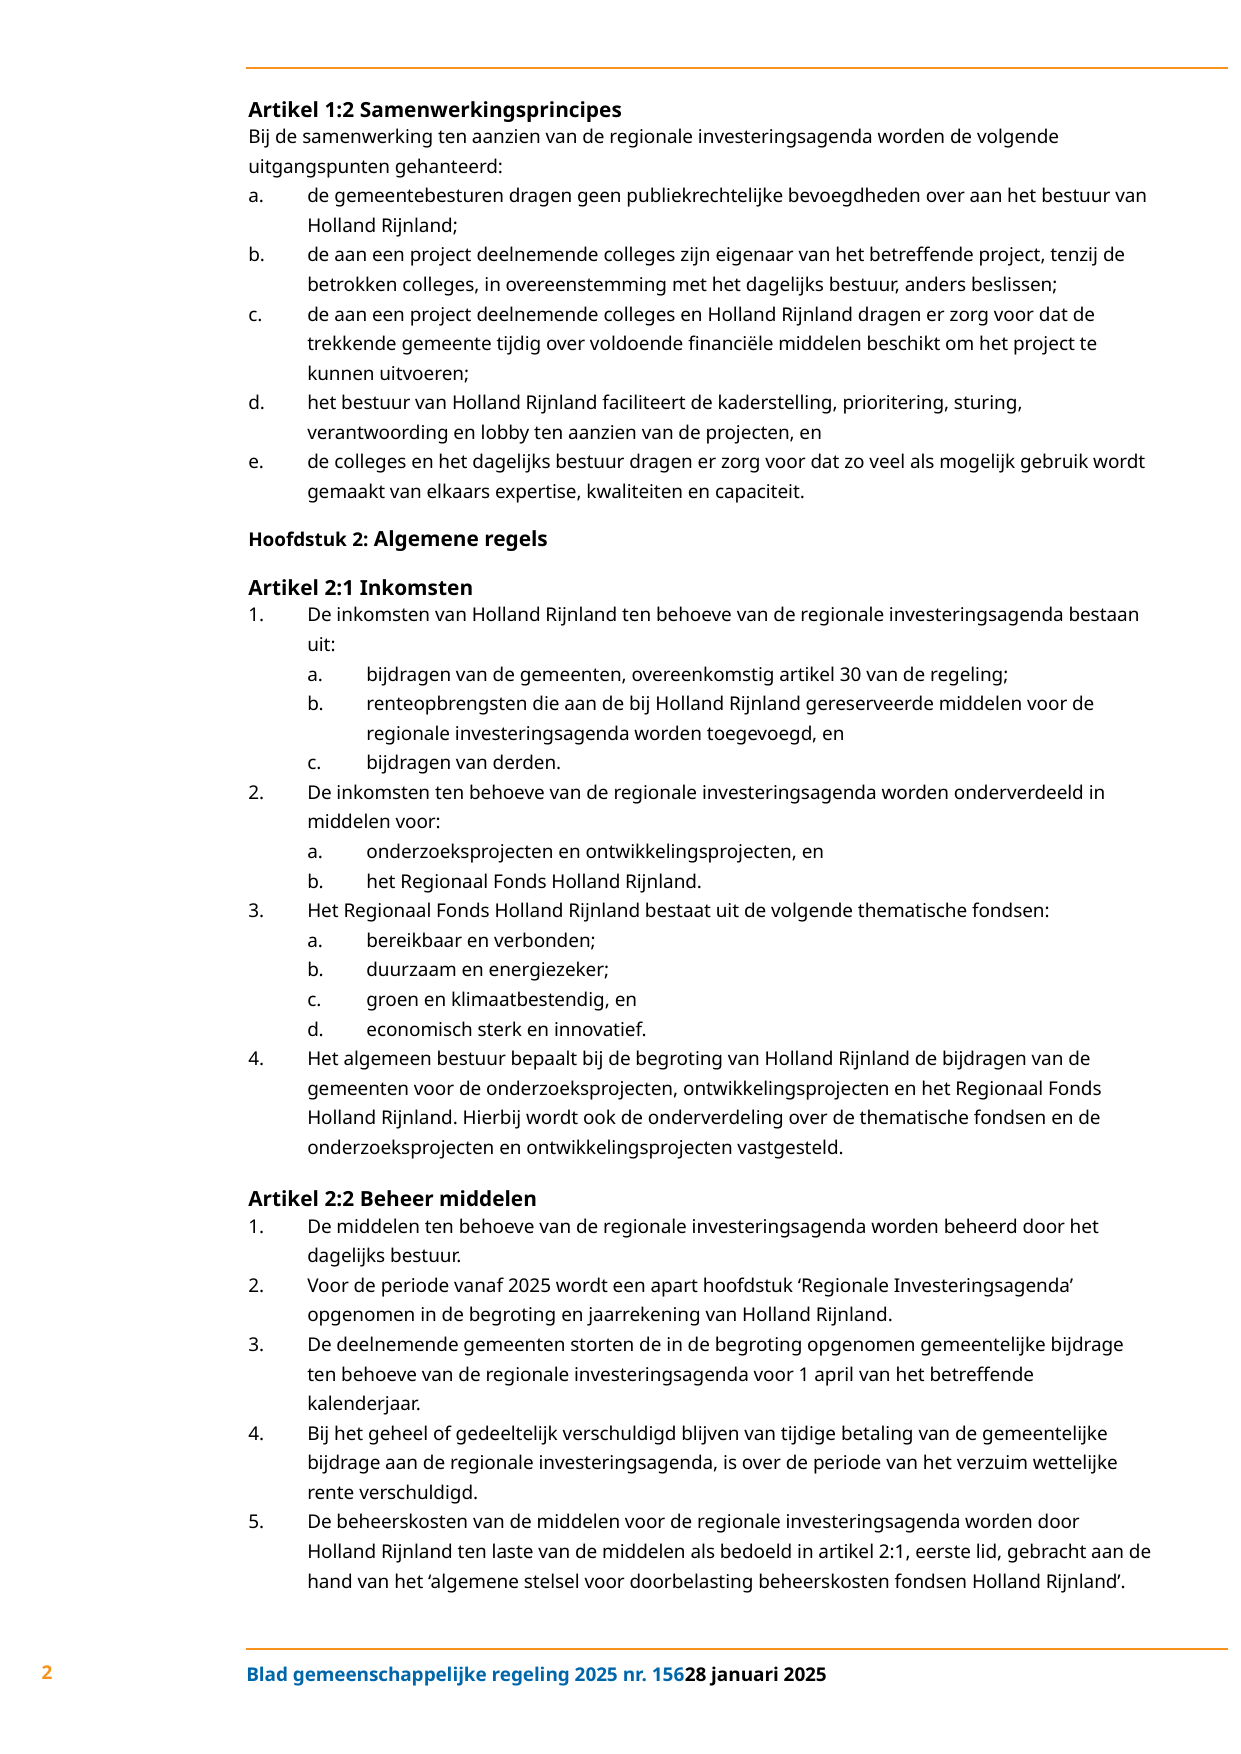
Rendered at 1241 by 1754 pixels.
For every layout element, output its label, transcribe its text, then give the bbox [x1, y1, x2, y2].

list renteopbrengsten die aan de bij Holland Rijnland gereserveerde middelen voor de regionale investeringsagenda worden toegevoegd, en [307, 690, 1152, 746]
list duurzaam en energiezeker; [307, 957, 1152, 982]
list De inkomsten ten behoeve van de regionale investeringsagenda worden onderverdeeld in middelen voor: [248, 779, 1152, 834]
list Het Regionaal Fonds Holland Rijnland bestaat uit de volgende thematische fondsen: [248, 897, 1152, 923]
list onderzoeksprojecten en ontwikkelingsprojecten, en [307, 838, 1152, 864]
list De inkomsten van Holland Rijnland ten behoeve van de regionale investeringsagenda bestaan uit: [248, 602, 1152, 657]
text Hoofdstuk 2: Algemene regels [248, 524, 1152, 552]
list de gemeentebesturen dragen geen publiekrechtelijke bevoegdheden over aan het bestuur van Holland Rijnland; [248, 182, 1152, 238]
list het bestuur van Holland Rijnland faciliteert de kaderstelling, prioritering, sturing, verantwoording en lobby ten aanzien van de projecten, en [248, 389, 1152, 445]
list het Regionaal Fonds Holland Rijnland. [307, 868, 1152, 893]
list Bij het geheel of gedeeltelijk verschuldigd blijven van tijdige betaling van de gemeentelijke bijdrage aan de regionale investeringsagenda, is over de periode van het verzuim wettelijke rente verschuldigd. [248, 1420, 1152, 1505]
text Bij de samenwerking ten aanzien van de regionale investeringsagenda worden de volgende uitgangspunten gehanteerd: [248, 123, 1152, 178]
list De deelnemende gemeenten storten de in de begroting opgenomen gemeentelijke bijdrage ten behoeve van de regionale investeringsagenda voor 1 april van het betreffende kalenderjaar. [248, 1331, 1152, 1416]
text Artikel 2:1 Inkomsten [248, 573, 1152, 602]
list bijdragen van de gemeenten, overeenkomstig artikel 30 van de regeling; [307, 661, 1152, 686]
list de colleges en het dagelijks bestuur dragen er zorg voor dat zo veel als mogelijk gebruik wordt gemaakt van elkaars expertise, kwaliteiten en capaciteit. [248, 449, 1152, 504]
text Artikel 2:2 Beheer middelen [248, 1184, 1152, 1213]
picture [41, 47, 231, 172]
list bereikbaar en verbonden; [307, 927, 1152, 953]
list De beheerskosten van de middelen voor de regionale investeringsagenda worden door Holland Rijnland ten laste van de middelen als bedoeld in artikel 2:1, eerste lid, gebracht aan de hand van het ‘algemene stelsel voor doorbelasting beheerskosten fondsen Holland Rijnland’. [248, 1509, 1152, 1594]
list De middelen ten behoeve van de regionale investeringsagenda worden beheerd door het dagelijks bestuur. [248, 1213, 1152, 1268]
list de aan een project deelnemende colleges zijn eigenaar van het betreffende project, tenzij de betrokken colleges, in overeenstemming met het dagelijks bestuur, anders beslissen; [248, 242, 1152, 297]
list Voor de periode vanaf 2025 wordt een apart hoofdstuk ‘Regionale Investeringsagenda’ opgenomen in de begroting en jaarrekening van Holland Rijnland. [248, 1272, 1152, 1327]
list economisch sterk en innovatief. [307, 1016, 1152, 1041]
text Artikel 1:2 Samenwerkingsprincipes [248, 95, 1152, 123]
list Het algemeen bestuur bepaalt bij de begroting van Holland Rijnland de bijdragen van de gemeenten voor de onderzoeksprojecten, ontwikkelingsprojecten en het Regionaal Fonds Holland Rijnland. Hierbij wordt ook de onderverdeling over de thematische fondsen en de onderzoeksprojecten en ontwikkelingsprojecten vastgesteld. [248, 1045, 1152, 1160]
list bijdragen van derden. [307, 749, 1152, 775]
list de aan een project deelnemende colleges en Holland Rijnland dragen er zorg voor dat de trekkende gemeente tijdig over voldoende financiële middelen beschikt om het project te kunnen uitvoeren; [248, 301, 1152, 386]
list groen en klimaatbestendig, en [307, 986, 1152, 1012]
